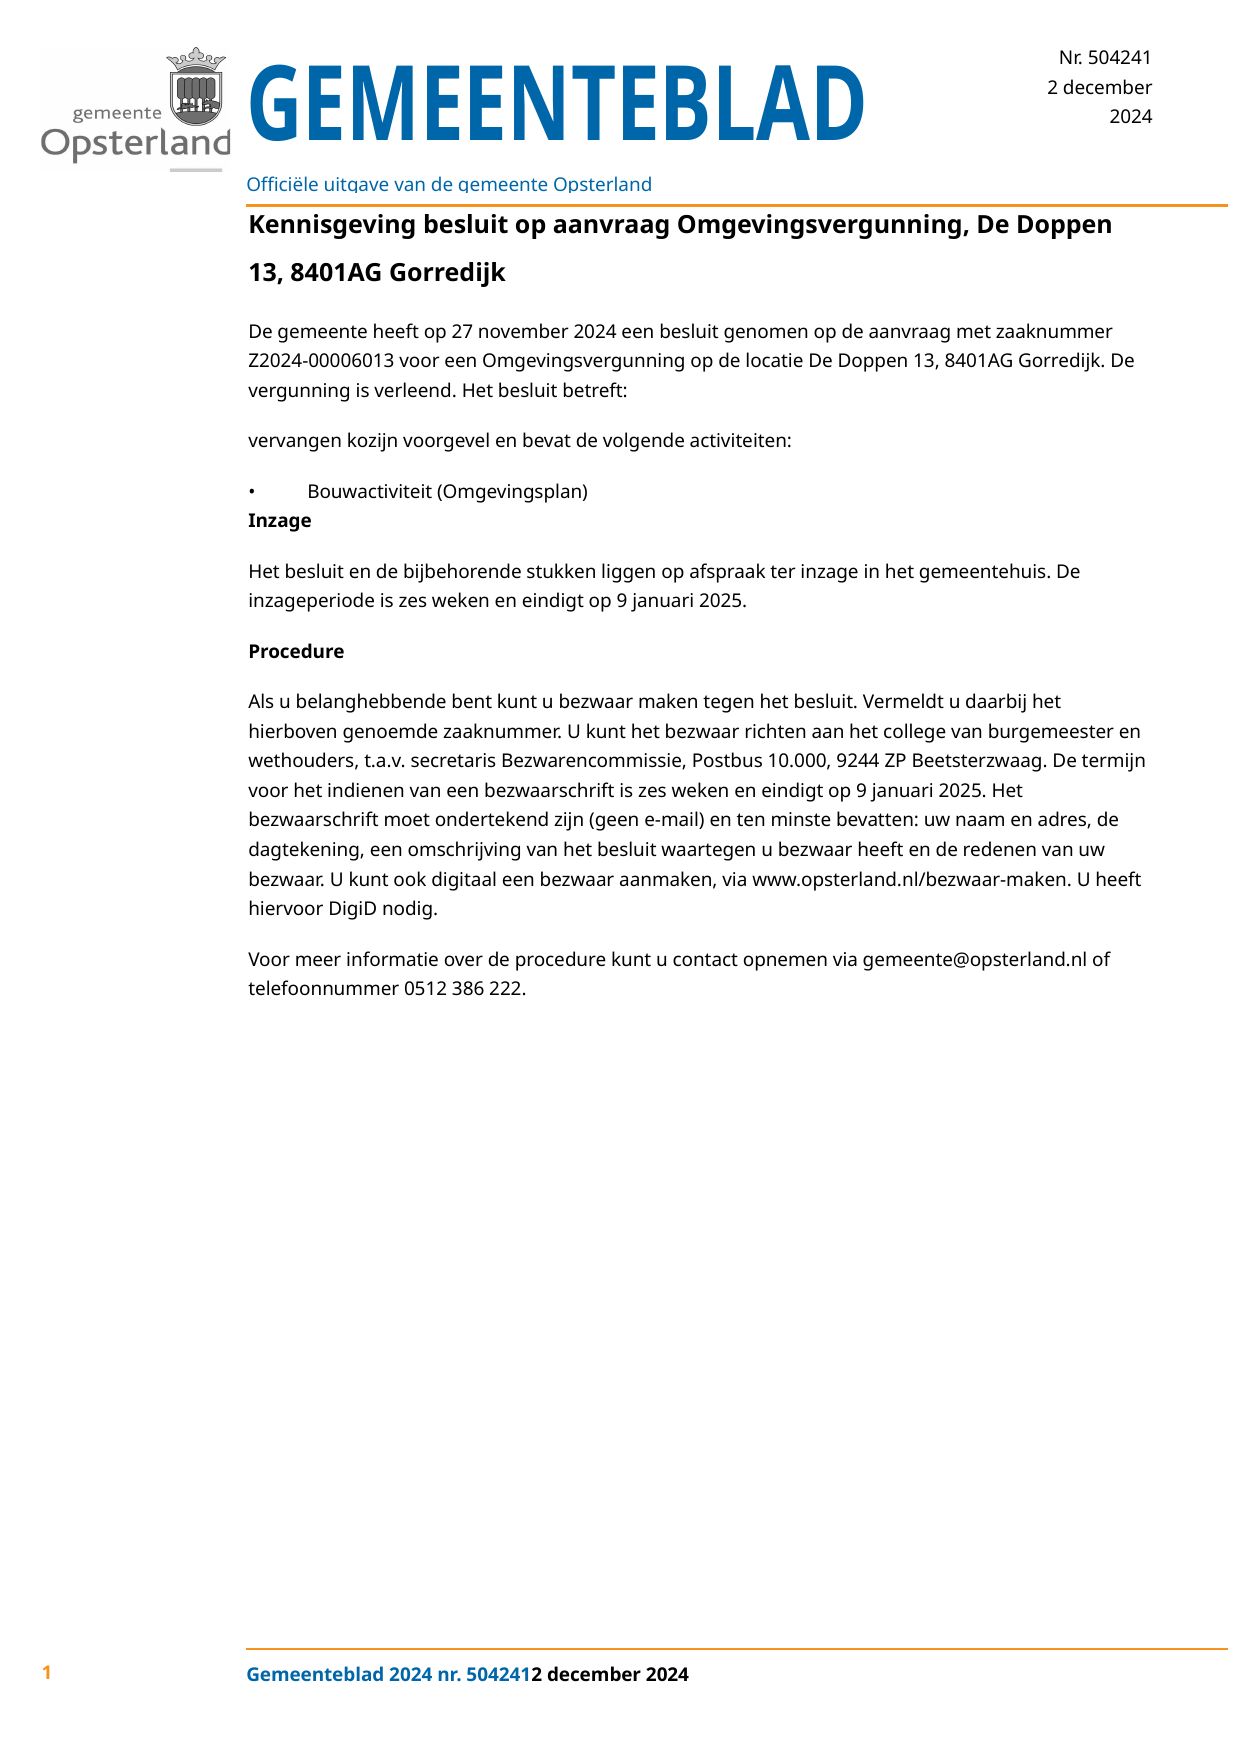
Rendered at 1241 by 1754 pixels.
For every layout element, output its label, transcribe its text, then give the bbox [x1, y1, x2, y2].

text vervangen kozijn voorgevel en bevat de volgende activiteiten: [248, 427, 1152, 453]
text Als u belanghebbende bent kunt u bezwaar maken tegen het besluit. Vermeldt u daarbij het hierboven genoemde zaaknummer. U kunt het bezwaar richten aan het college van burgemeester en wethouders, t.a.v. secretaris Bezwarencommissie, Postbus 10.000, 9244 ZP Beetsterzwaag. De termijn voor het indienen van een bezwaarschrift is zes weken en eindigt op 9 januari 2025. Het bezwaarschrift moet ondertekend zijn (geen e-mail) en ten minste bevatten: uw naam en adres, de dagtekening, een omschrijving van het besluit waartegen u bezwaar heeft en de redenen van uw bezwaar. U kunt ook digitaal een bezwaar aanmaken, via www.opsterland.nl/bezwaar-maken. U heeft hiervoor DigiD nodig. [248, 688, 1152, 921]
text Voor meer informatie over de procedure kunt u contact opnemen via gemeente@opsterland.nl of telefoonnummer 0512 386 222. [248, 946, 1152, 1001]
list Bouwactiviteit (Omgevingsplan) [248, 478, 1152, 504]
text Het besluit en de bijbehorende stukken liggen op afspraak ter inzage in het gemeentehuis. De inzageperiode is zes weken en eindigt op 9 januari 2025. [248, 558, 1152, 613]
text Inzage [248, 507, 1152, 533]
text De gemeente heeft op 27 november 2024 een besluit genomen op de aanvraag met zaaknummer Z2024-00006013 voor een Omgevingsvergunning op de locatie De Doppen 13, 8401AG Gorredijk. De vergunning is verleend. Het besluit betreft: [248, 318, 1152, 403]
text Kennisgeving besluit op aanvraag Omgevingsvergunning, De Doppen 13, 8401AG Gorredijk [248, 207, 1152, 288]
text Procedure [248, 638, 1152, 664]
picture [41, 47, 231, 172]
